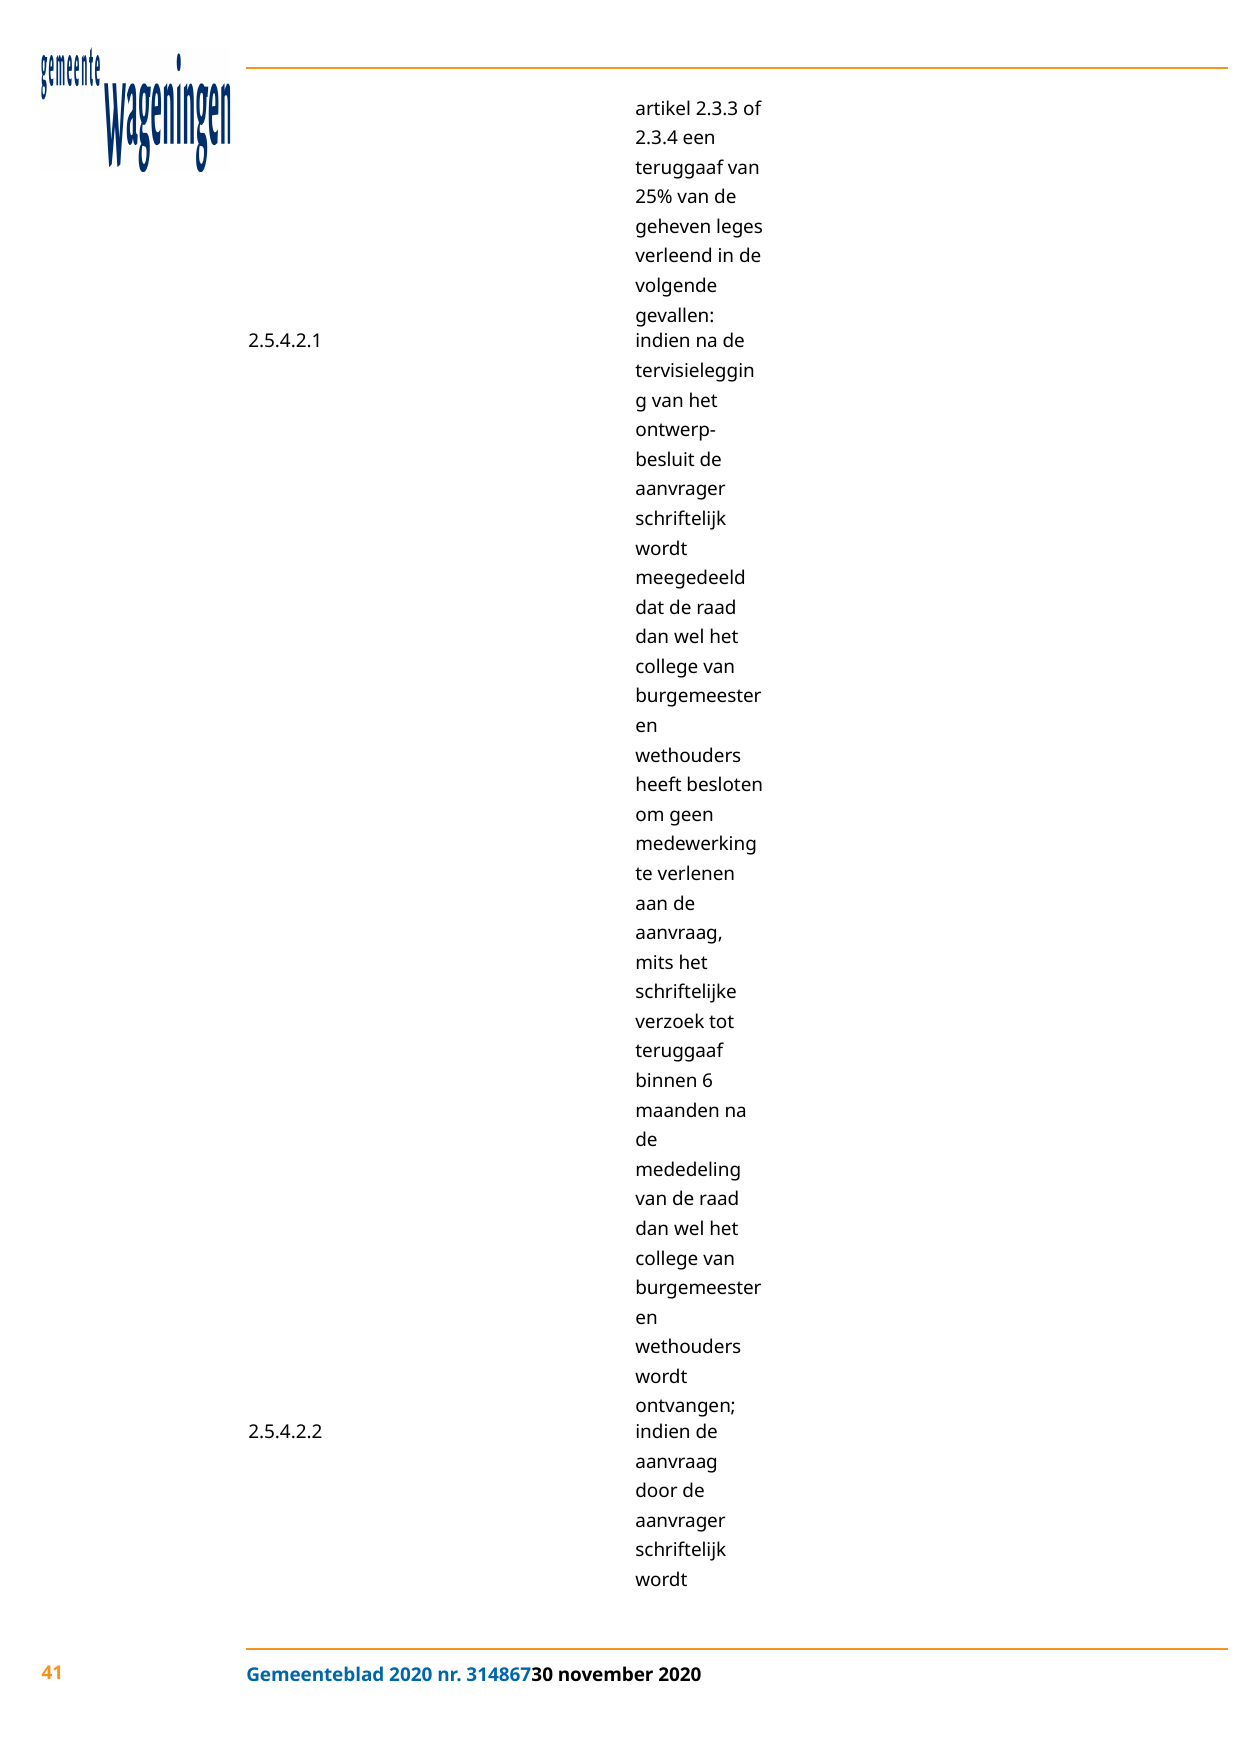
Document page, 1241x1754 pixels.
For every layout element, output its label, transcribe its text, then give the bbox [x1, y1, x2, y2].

table_cell 2.5.4.2.2 [248, 1418, 635, 1592]
table_cell [764, 328, 893, 1418]
picture [41, 47, 231, 172]
table_cell artikel 2.3.3 of 2.3.4 een teruggaaf van 25% van de geheven leges verleend in de volgende gevallen: [635, 95, 764, 328]
table_cell [764, 1418, 893, 1592]
table_cell [894, 95, 1152, 328]
table_cell 2.5.4.2.1 [248, 328, 635, 1418]
table_cell [248, 95, 635, 328]
table_cell [894, 328, 1152, 1418]
table_cell [764, 95, 893, 328]
table_cell indien na de tervisielegging van het ontwerp- besluit de aanvrager schriftelijk wordt meegedeeld dat de raad dan wel het college van burgemeester en wethouders heeft besloten om geen medewerking te verlenen aan de aanvraag, mits het schriftelijke verzoek tot teruggaaf binnen 6 maanden na de mededeling van de raad dan wel het college van burgemeester en wethouders wordt ontvangen; [635, 328, 764, 1418]
table_cell indien de aanvraag door de aanvrager schriftelijk wordt [635, 1418, 764, 1592]
table_cell [894, 1418, 1152, 1592]
